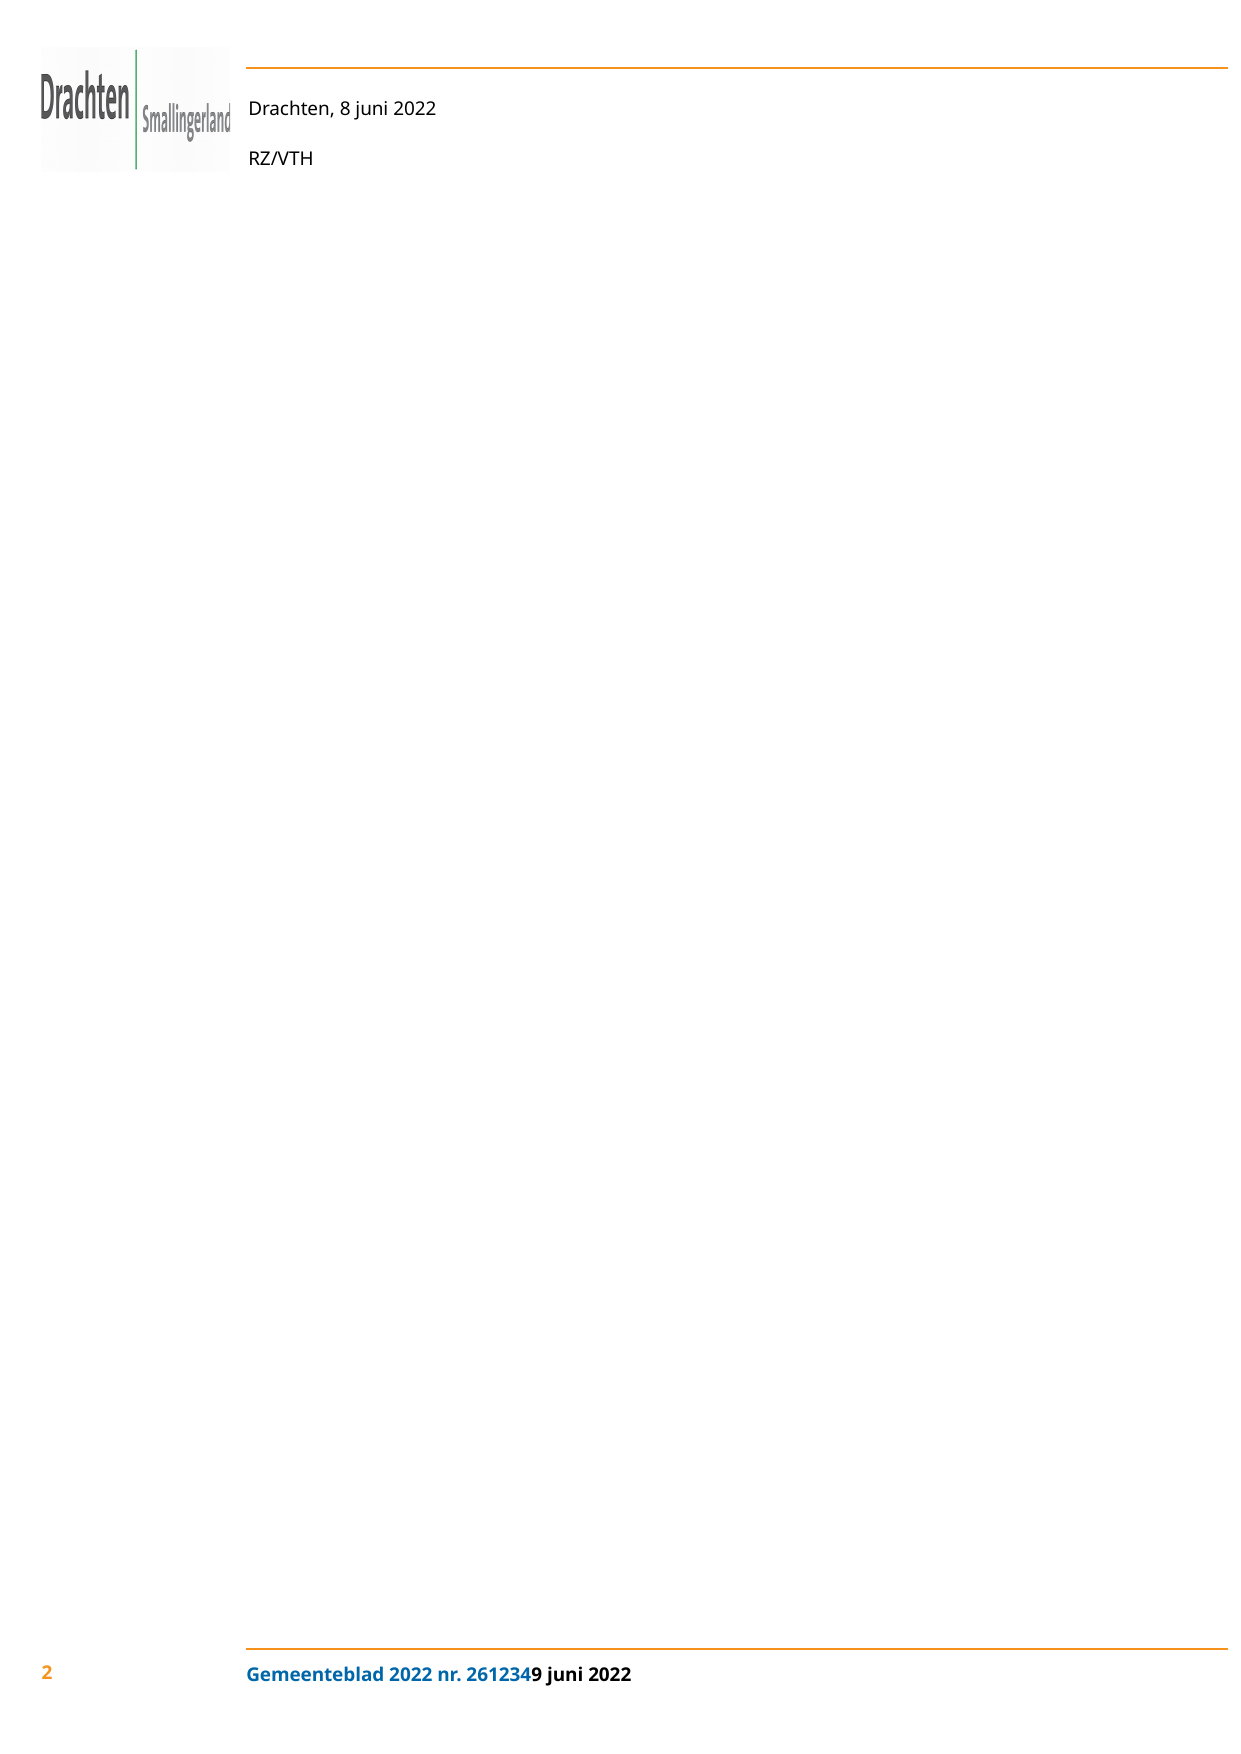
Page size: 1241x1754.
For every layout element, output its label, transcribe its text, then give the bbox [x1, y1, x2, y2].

picture [41, 47, 231, 172]
text RZ/VTH [248, 145, 1152, 171]
text Drachten, 8 juni 2022 [248, 95, 1152, 121]
